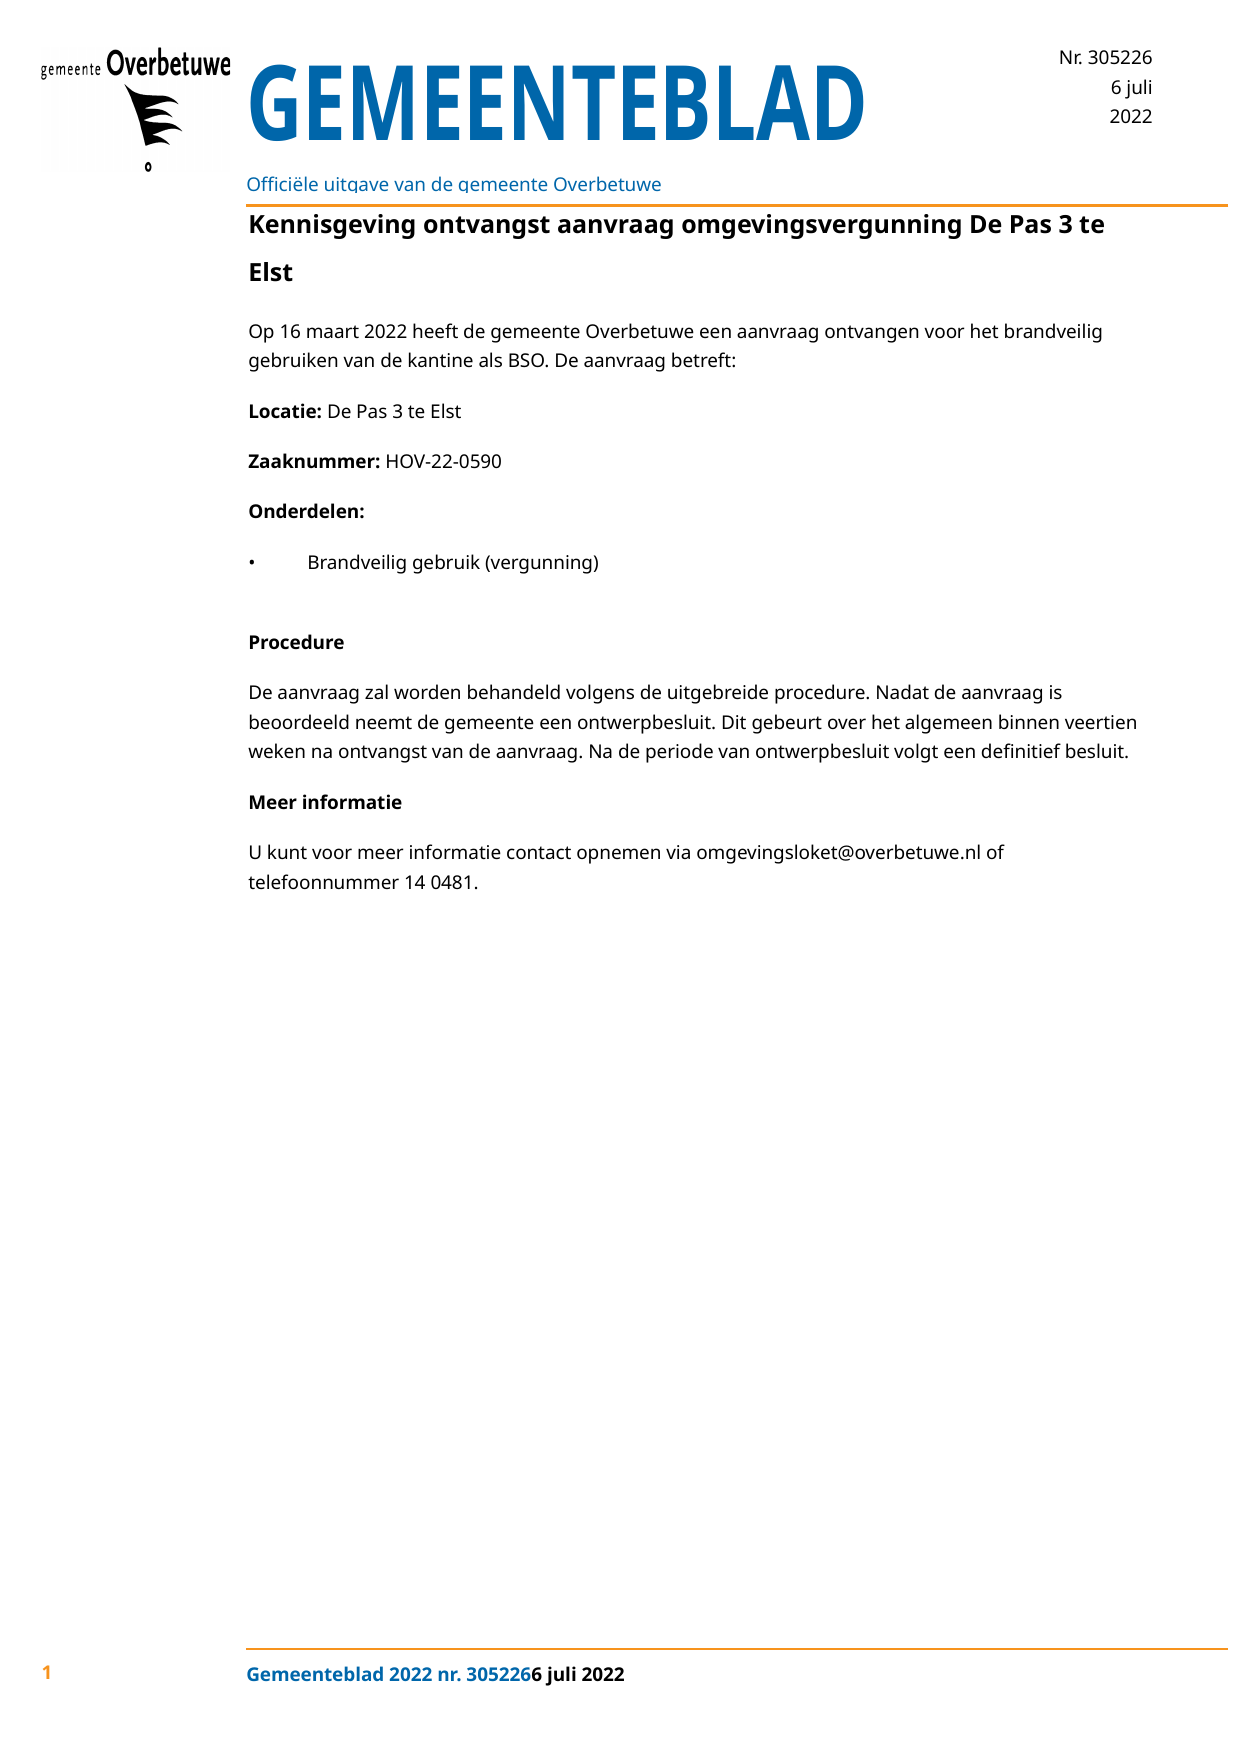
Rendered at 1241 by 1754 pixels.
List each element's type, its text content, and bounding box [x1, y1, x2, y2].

list Brandveilig gebruik (vergunning) [248, 549, 1152, 575]
text Locatie: De Pas 3 te Elst [248, 398, 1152, 424]
text Onderdelen: [248, 499, 1152, 524]
picture [41, 47, 231, 172]
text Op 16 maart 2022 heeft de gemeente Overbetuwe een aanvraag ontvangen voor het brandveilig gebruiken van de kantine als BSO. De aanvraag betreft: [248, 318, 1152, 373]
text Zaaknummer: HOV-22-0590 [248, 448, 1152, 474]
text Kennisgeving ontvangst aanvraag omgevingsvergunning De Pas 3 te Elst [248, 207, 1152, 288]
text Procedure [248, 629, 1152, 655]
text U kunt voor meer informatie contact opnemen via omgevingsloket@overbetuwe.nl of telefoonnummer 14 0481. [248, 839, 1152, 895]
text Meer informatie [248, 789, 1152, 815]
text De aanvraag zal worden behandeld volgens de uitgebreide procedure. Nadat de aanvraag is beoordeeld neemt de gemeente een ontwerpbesluit. Dit gebeurt over het algemeen binnen veertien weken na ontvangst van de aanvraag. Na de periode van ontwerpbesluit volgt een definitief besluit. [248, 679, 1152, 764]
